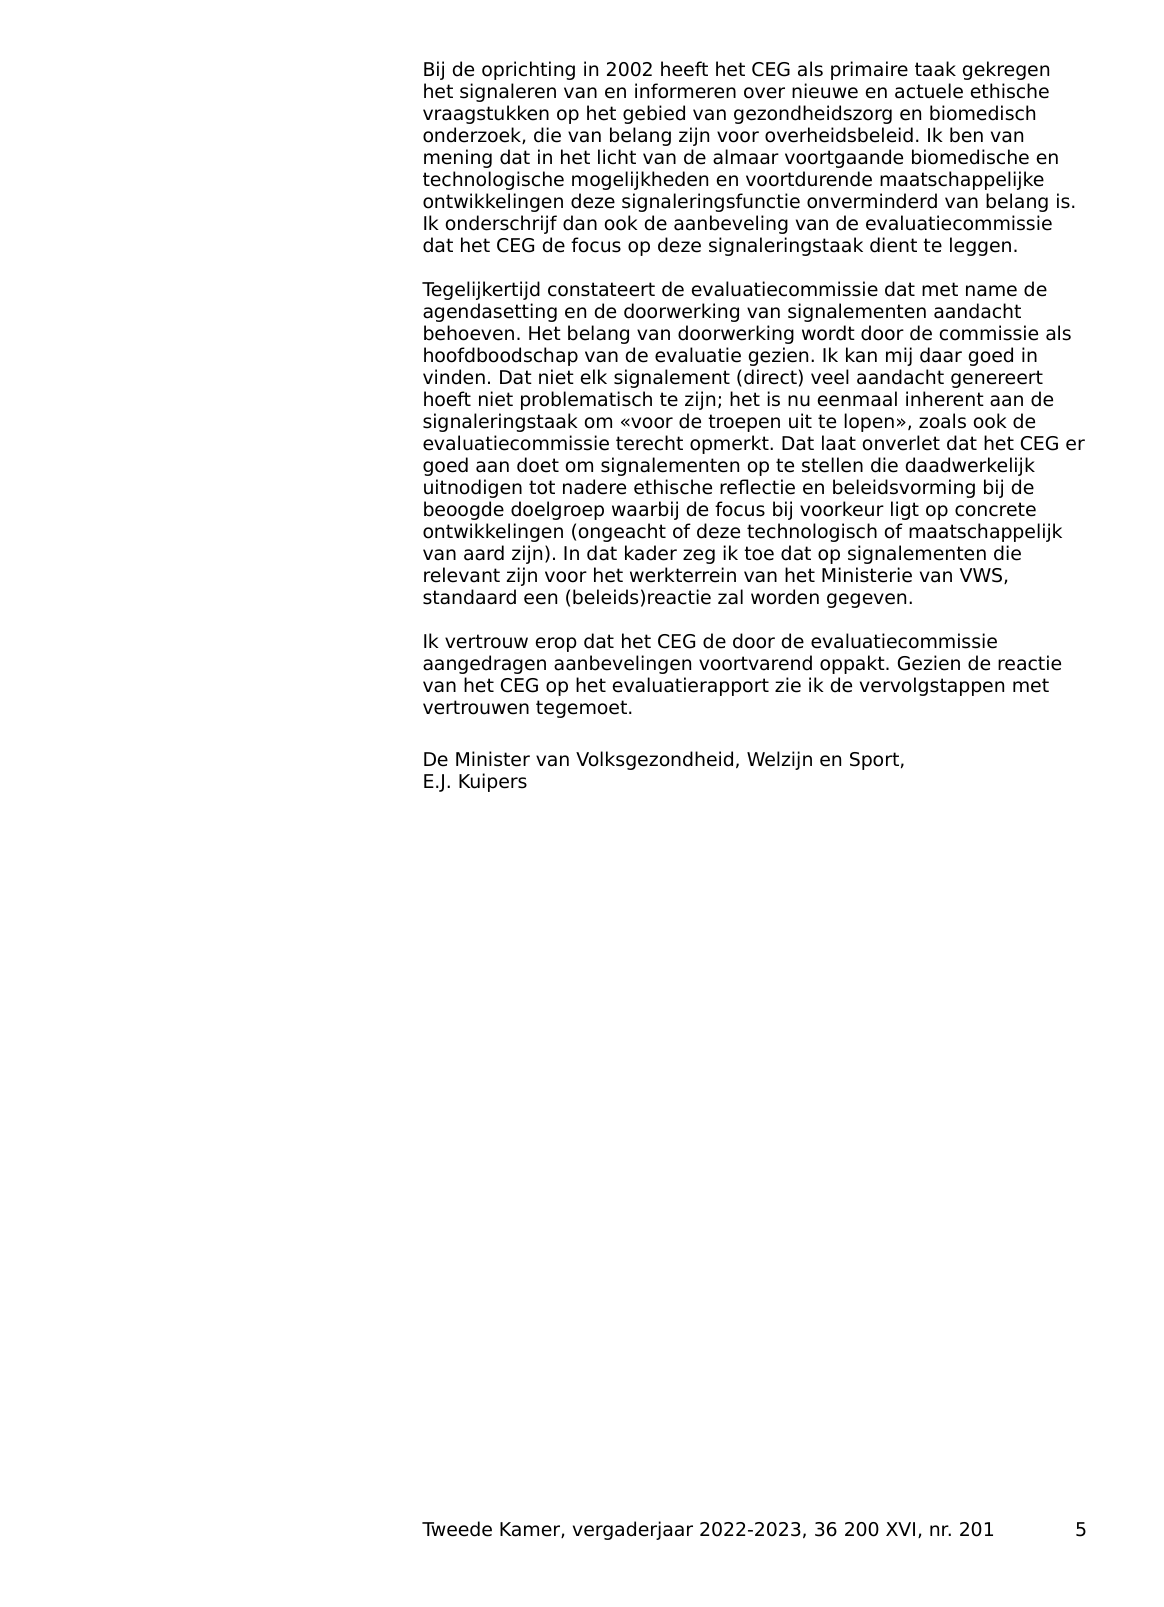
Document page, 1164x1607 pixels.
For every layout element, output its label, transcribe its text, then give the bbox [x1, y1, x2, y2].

text Tegelijkertijd constateert de evaluatiecommissie dat met name de agendasetting en de doorwerking van signalementen aandacht behoeven. Het belang van doorwerking wordt door de commissie als hoofdboodschap van de evaluatie gezien. Ik kan mij daar goed in vinden. Dat niet elk signalement (direct) veel aandacht genereert hoeft niet problematisch te zijn; het is nu eenmaal inherent aan de signaleringstaak om «voor de troepen uit te lopen», zoals ook de evaluatiecommissie terecht opmerkt. Dat laat onverlet dat het CEG er goed aan doet om signalementen op te stellen die daadwerkelijk uitnodigen tot nadere ethische reflectie en beleidsvorming bij de beoogde doelgroep waarbij de focus bij voorkeur ligt op concrete ontwikkelingen (ongeacht of deze technologisch of maatschappelijk van aard zijn). In dat kader zeg ik toe dat op signalementen die relevant zijn voor het werkterrein van het Ministerie van VWS, standaard een (beleids)reactie zal worden gegeven. [422, 279, 1087, 609]
text Ik vertrouw erop dat het CEG de door de evaluatiecommissie aangedragen aanbevelingen voortvarend oppakt. Gezien de reactie van het CEG op het evaluatierapport zie ik de vervolgstappen met vertrouwen tegemoet. [422, 631, 1087, 719]
text Bij de oprichting in 2002 heeft het CEG als primaire taak gekregen het signaleren van en informeren over nieuwe en actuele ethische vraagstukken op het gebied van gezondheidszorg en biomedisch onderzoek, die van belang zijn voor overheidsbeleid. Ik ben van mening dat in het licht van de almaar voortgaande biomedische en technologische mogelijkheden en voortdurende maatschappelijke ontwikkelingen deze signaleringsfunctie onverminderd van belang is. Ik onderschrijf dan ook de aanbeveling van de evaluatiecommissie dat het CEG de focus op deze signaleringstaak dient te leggen. [422, 59, 1087, 257]
text De Minister van Volksgezondheid, Welzijn en Sport, E.J. Kuipers [422, 749, 1087, 793]
